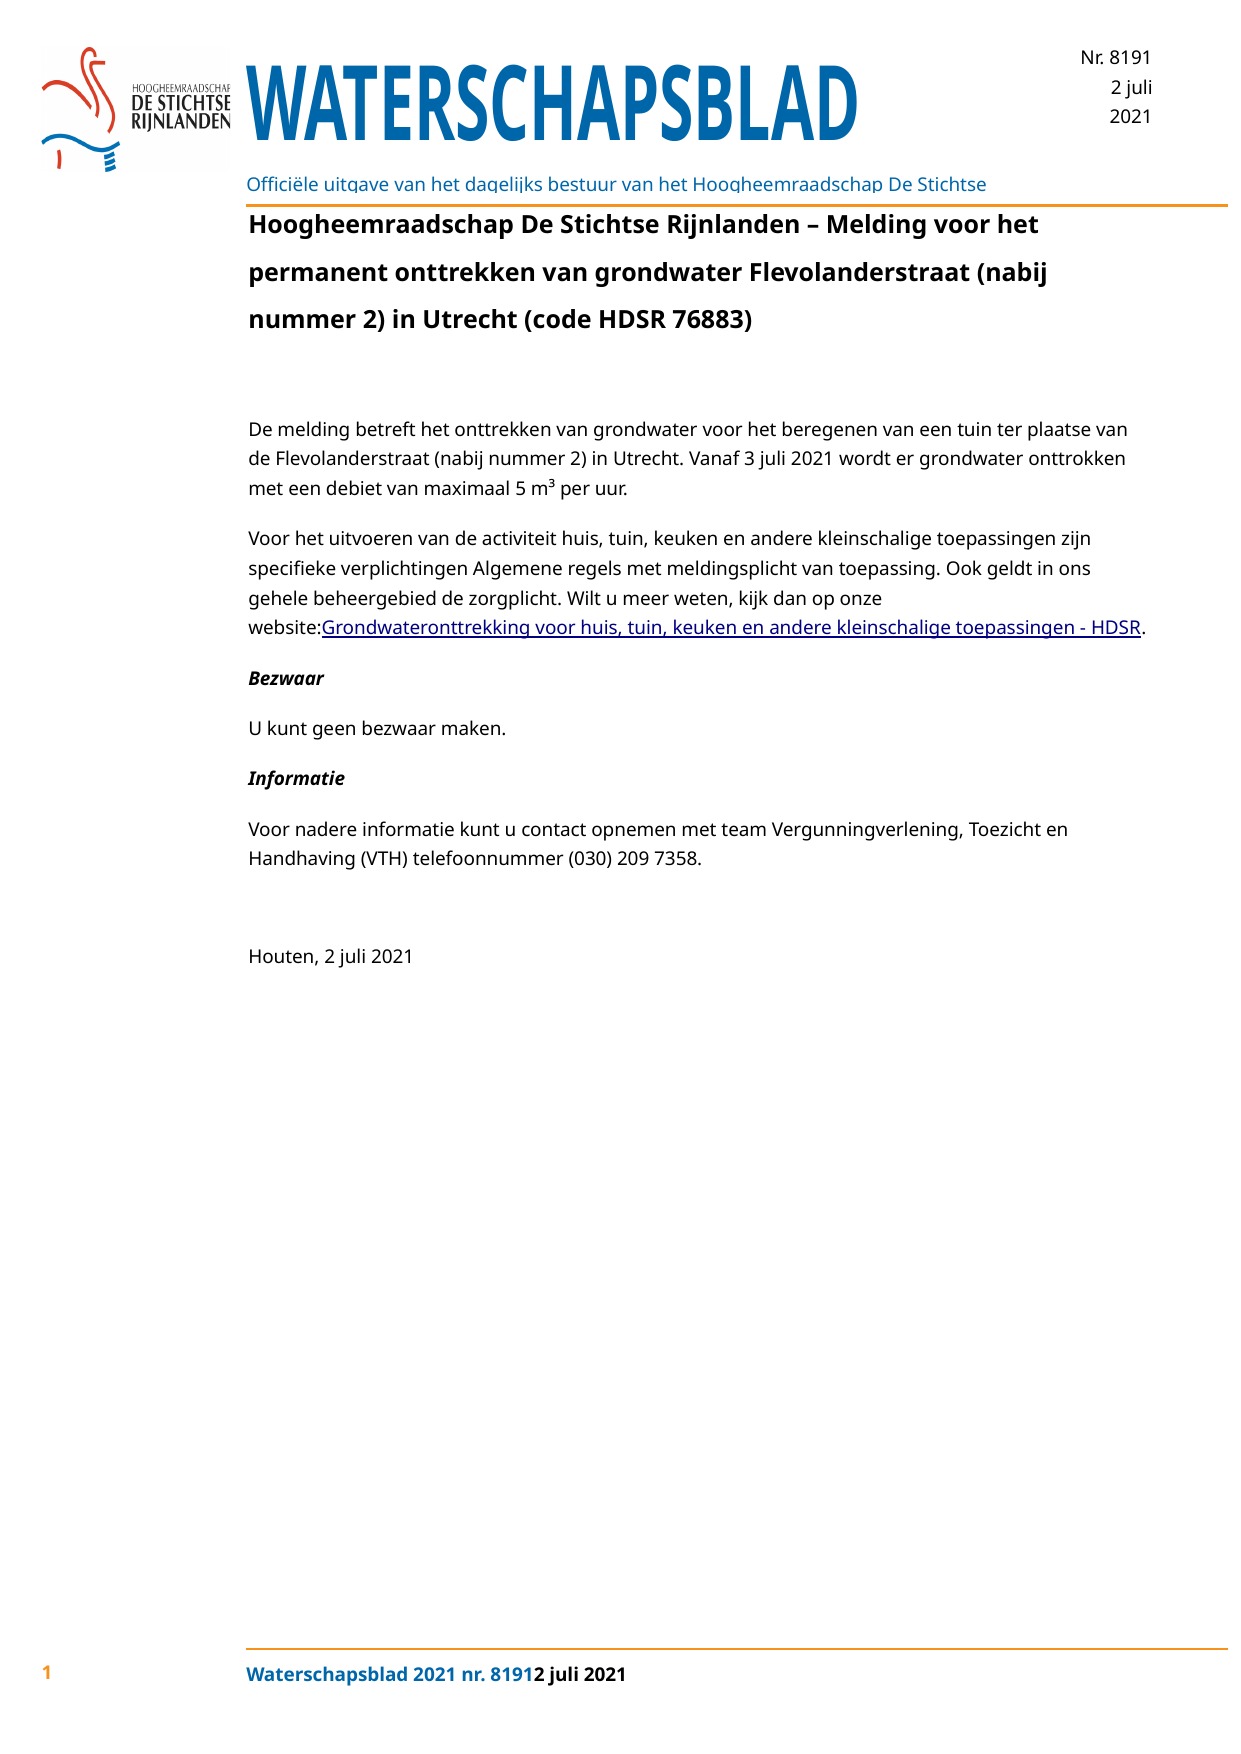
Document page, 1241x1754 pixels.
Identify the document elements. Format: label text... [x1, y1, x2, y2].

text Hoogheemraadschap De Stichtse Rijnlanden – Melding voor het permanent onttrekken van grondwater Flevolanderstraat (nabij nummer 2) in Utrecht (code HDSR 76883) [248, 207, 1152, 336]
text Informatie [248, 766, 1152, 791]
text Voor nadere informatie kunt u contact opnemen met team Vergunningverlening, Toezicht en Handhaving (VTH) telefoonnummer (030) 209 7358. [248, 816, 1152, 871]
picture [41, 47, 231, 172]
text Houten, 2 juli 2021 [248, 944, 1152, 969]
text U kunt geen bezwaar maken. [248, 715, 1152, 741]
text Bezwaar [248, 665, 1152, 690]
text De melding betreft het onttrekken van grondwater voor het beregenen van een tuin ter plaatse van de Flevolanderstraat (nabij nummer 2) in Utrecht. Vanaf 3 juli 2021 wordt er grondwater onttrokken met een debiet van maximaal 5 m³ per uur. [248, 416, 1152, 501]
text Voor het uitvoeren van de activiteit huis, tuin, keuken en andere kleinschalige toepassingen zijn specifieke verplichtingen Algemene regels met meldingsplicht van toepassing. Ook geldt in ons gehele beheergebied de zorgplicht. Wilt u meer weten, kijk dan op onze website:Grondwateronttrekking voor huis, tuin, keuken en andere kleinschalige toepassingen - HDSR. [248, 526, 1152, 640]
